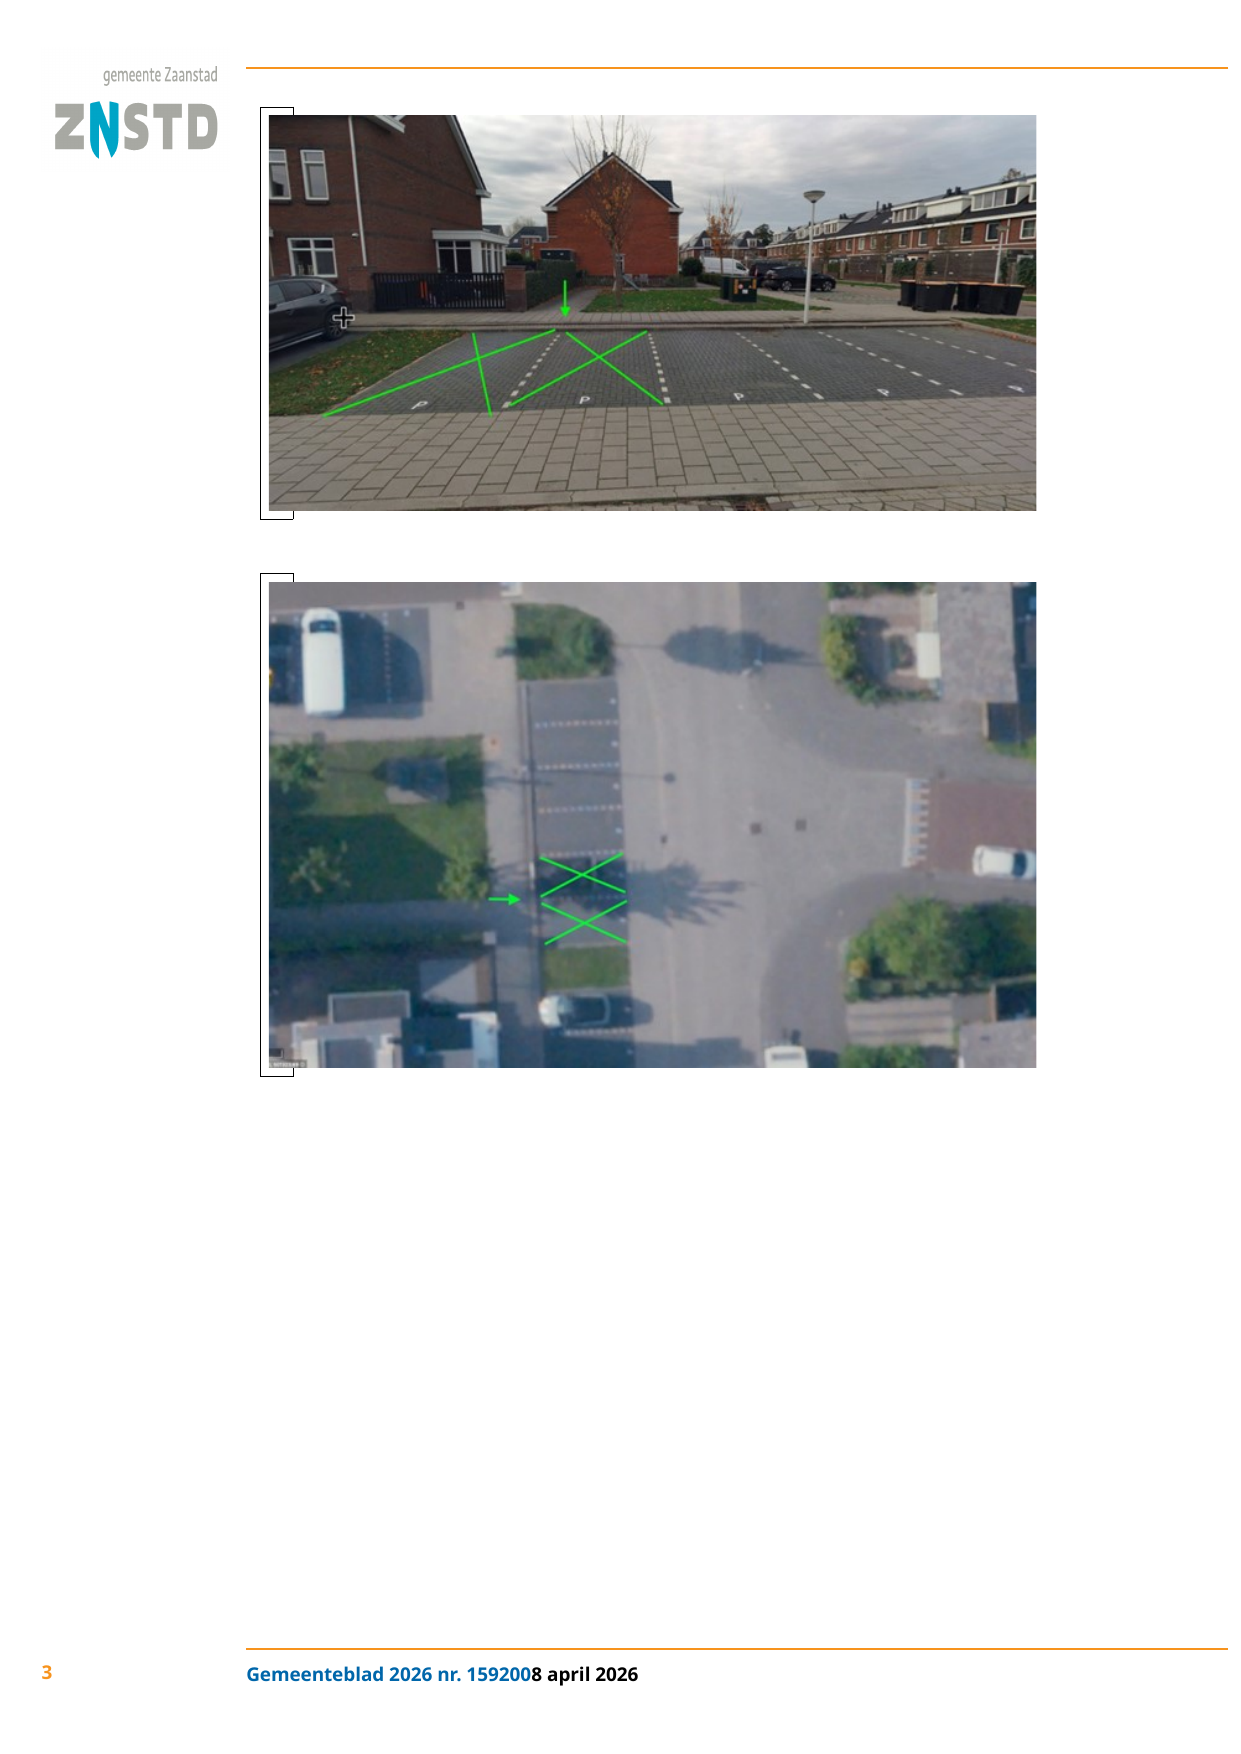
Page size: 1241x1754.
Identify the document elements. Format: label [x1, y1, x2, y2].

picture [268, 582, 1037, 1068]
picture [268, 115, 1037, 511]
picture [41, 47, 231, 172]
